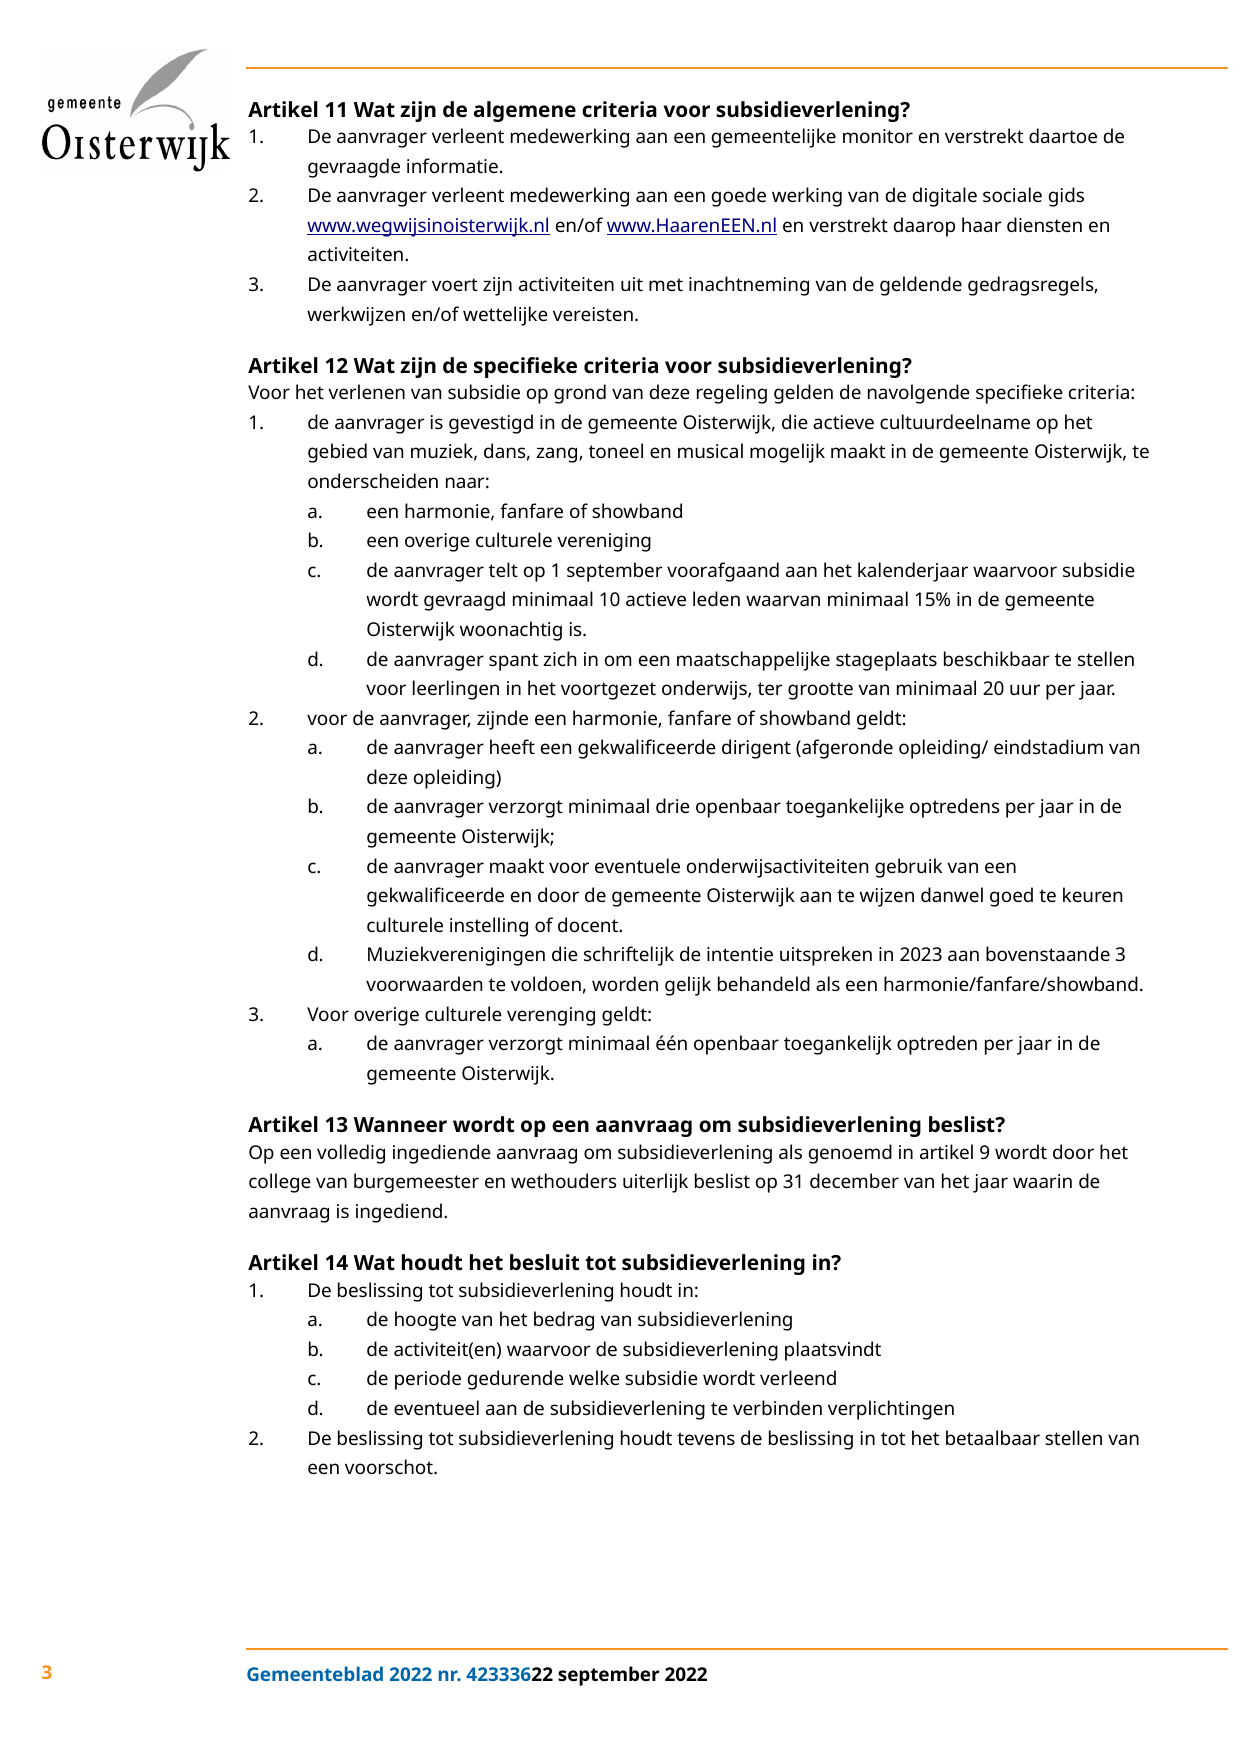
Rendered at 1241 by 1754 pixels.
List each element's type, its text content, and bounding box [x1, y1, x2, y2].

list de aanvrager spant zich in om een maatschappelijke stageplaats beschikbaar te stellen voor leerlingen in het voortgezet onderwijs, ter grootte van minimaal 20 uur per jaar. [307, 646, 1152, 701]
list de aanvrager verzorgt minimaal drie openbaar toegankelijke optredens per jaar in de gemeente Oisterwijk; [307, 794, 1152, 849]
list een harmonie, fanfare of showband [307, 498, 1152, 524]
list voor de aanvrager, zijnde een harmonie, fanfare of showband geldt: [248, 705, 1152, 731]
list de periode gedurende welke subsidie wordt verleend [307, 1366, 1152, 1391]
list de aanvrager is gevestigd in de gemeente Oisterwijk, die actieve cultuurdeelname op het gebied van muziek, dans, zang, toneel en musical mogelijk maakt in de gemeente Oisterwijk, te onderscheiden naar: [248, 409, 1152, 494]
list de aanvrager heeft een gekwalificeerde dirigent (afgeronde opleiding/ eindstadium van deze opleiding) [307, 734, 1152, 790]
list de activiteit(en) waarvoor de subsidieverlening plaatsvindt [307, 1336, 1152, 1362]
list De aanvrager verleent medewerking aan een goede werking van de digitale sociale gids www.wegwijsinoisterwijk.nl en/of www.HaarenEEN.nl en verstrekt daarop haar diensten en activiteiten. [248, 182, 1152, 267]
text Voor het verlenen van subsidie op grond van deze regeling gelden de navolgende specifieke criteria: [248, 379, 1152, 405]
text Artikel 11 Wat zijn de algemene criteria voor subsidieverlening? [248, 95, 1152, 123]
picture [41, 47, 231, 172]
list een overige culturele vereniging [307, 527, 1152, 553]
list de aanvrager telt op 1 september voorafgaand aan het kalenderjaar waarvoor subsidie wordt gevraagd minimaal 10 actieve leden waarvan minimaal 15% in de gemeente Oisterwijk woonachtig is. [307, 557, 1152, 642]
text Op een volledig ingediende aanvraag om subsidieverlening als genoemd in artikel 9 wordt door het college van burgemeester en wethouders uiterlijk beslist op 31 december van het jaar waarin de aanvraag is ingediend. [248, 1139, 1152, 1224]
list De aanvrager verleent medewerking aan een gemeentelijke monitor en verstrekt daartoe de gevraagde informatie. [248, 123, 1152, 178]
list de aanvrager maakt voor eventuele onderwijsactiviteiten gebruik van een gekwalificeerde en door de gemeente Oisterwijk aan te wijzen danwel goed te keuren culturele instelling of docent. [307, 853, 1152, 938]
text Artikel 12 Wat zijn de specifieke criteria voor subsidieverlening? [248, 351, 1152, 379]
list de aanvrager verzorgt minimaal één openbaar toegankelijk optreden per jaar in de gemeente Oisterwijk. [307, 1030, 1152, 1086]
text Artikel 14 Wat houdt het besluit tot subsidieverlening in? [248, 1248, 1152, 1277]
list de eventueel aan de subsidieverlening te verbinden verplichtingen [307, 1395, 1152, 1421]
list Muziekverenigingen die schriftelijk de intentie uitspreken in 2023 aan bovenstaande 3 voorwaarden te voldoen, worden gelijk behandeld als een harmonie/fanfare/showband. [307, 942, 1152, 997]
list De beslissing tot subsidieverlening houdt tevens de beslissing in tot het betaalbaar stellen van een voorschot. [248, 1425, 1152, 1480]
list Voor overige culturele verenging geldt: [248, 1001, 1152, 1027]
list De aanvrager voert zijn activiteiten uit met inachtneming van de geldende gedragsregels, werkwijzen en/of wettelijke vereisten. [248, 271, 1152, 326]
text Artikel 13 Wanneer wordt op een aanvraag om subsidieverlening beslist? [248, 1110, 1152, 1139]
list de hoogte van het bedrag van subsidieverlening [307, 1306, 1152, 1332]
list De beslissing tot subsidieverlening houdt in: [248, 1277, 1152, 1303]
